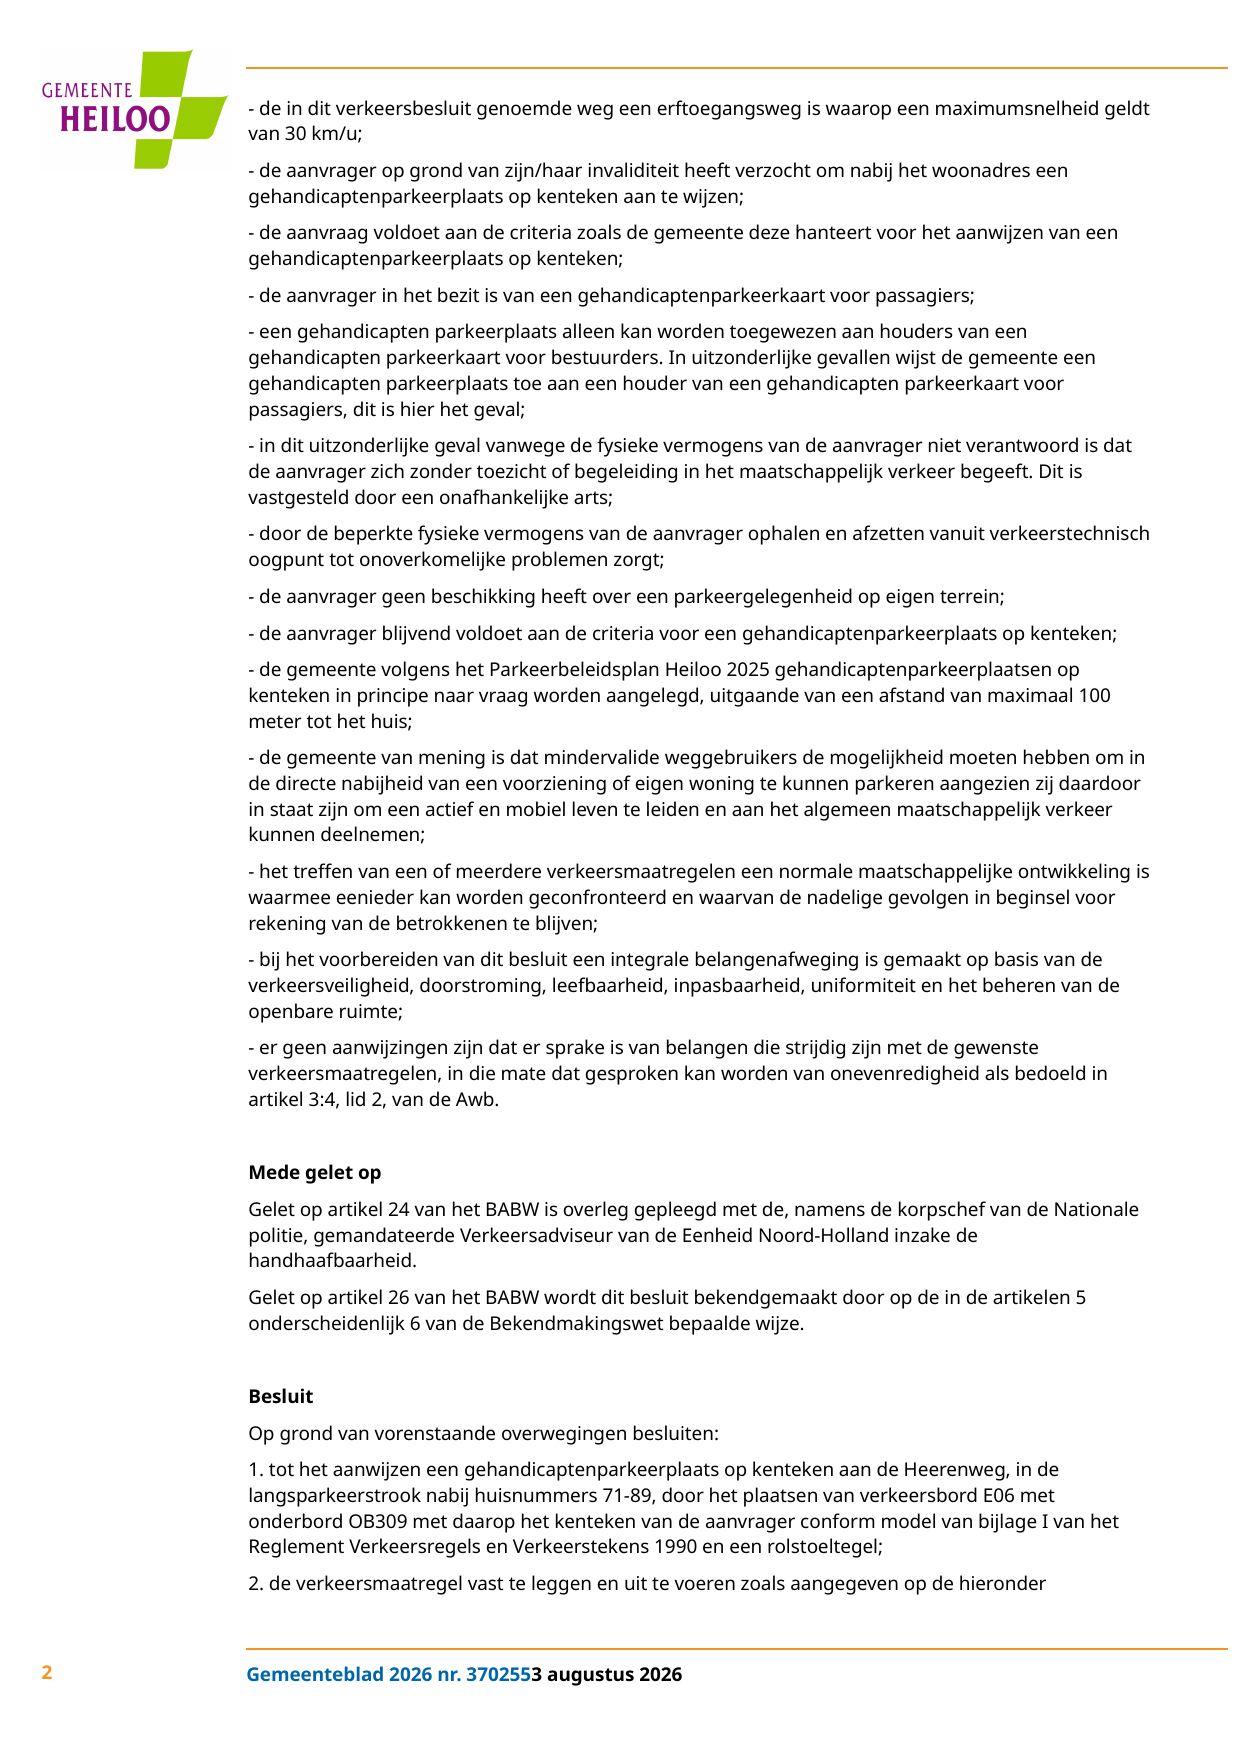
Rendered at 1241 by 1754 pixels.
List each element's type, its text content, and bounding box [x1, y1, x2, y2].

text - de gemeente van mening is dat mindervalide weggebruikers de mogelijkheid moeten hebben om in de directe nabijheid van een voorziening of eigen woning te kunnen parkeren aangezien zij daardoor in staat zijn om een actief en mobiel leven te leiden en aan het algemeen maatschappelijk verkeer kunnen deelnemen; [248, 744, 1152, 847]
text 2. de verkeersmaatregel vast te leggen en uit te voeren zoals aangegeven op de hieronder [248, 1570, 1152, 1596]
text - de aanvrager blijvend voldoet aan de criteria voor een gehandicaptenparkeerplaats op kenteken; [248, 620, 1152, 645]
text - de aanvraag voldoet aan de criteria zoals de gemeente deze hanteert voor het aanwijzen van een gehandicaptenparkeerplaats op kenteken; [248, 219, 1152, 271]
text Op grond van vorenstaande overwegingen besluiten: [248, 1420, 1152, 1446]
text Gelet op artikel 26 van het BABW wordt dit besluit bekendgemaakt door op de in de artikelen 5 onderscheidenlijk 6 van de Bekendmakingswet bepaalde wijze. [248, 1284, 1152, 1336]
text - de aanvrager in het bezit is van een gehandicaptenparkeerkaart voor passagiers; [248, 282, 1152, 308]
text - de aanvrager geen beschikking heeft over een parkeergelegenheid op eigen terrein; [248, 583, 1152, 609]
text - bij het voorbereiden van dit besluit een integrale belangenafweging is gemaakt op basis van de verkeersveiligheid, doorstroming, leefbaarheid, inpasbaarheid, uniformiteit en het beheren van de openbare ruimte; [248, 946, 1152, 1024]
text - er geen aanwijzingen zijn dat er sprake is van belangen die strijdig zijn met de gewenste verkeersmaatregelen, in die mate dat gesproken kan worden van onevenredigheid als bedoeld in artikel 3:4, lid 2, van de Awb. [248, 1034, 1152, 1112]
text - de in dit verkeersbesluit genoemde weg een erftoegangsweg is waarop een maximumsnelheid geldt van 30 km/u; [248, 95, 1152, 146]
text Gelet op artikel 24 van het BABW is overleg gepleegd met de, namens de korpschef van de Nationale politie, gemandateerde Verkeersadviseur van de Eenheid Noord-Holland inzake de handhaafbaarheid. [248, 1196, 1152, 1273]
text 1. tot het aanwijzen een gehandicaptenparkeerplaats op kenteken aan de Heerenweg, in de langsparkeerstrook nabij huisnummers 71-89, door het plaatsen van verkeersbord E06 met onderbord OB309 met daarop het kenteken van de aanvrager conform model van bijlage I van het Reglement Verkeersregels en Verkeerstekens 1990 en een rolstoeltegel; [248, 1457, 1152, 1559]
text - de gemeente volgens het Parkeerbeleidsplan Heiloo 2025 gehandicaptenparkeerplaatsen op kenteken in principe naar vraag worden aangelegd, uitgaande van een afstand van maximaal 100 meter tot het huis; [248, 656, 1152, 733]
text - het treffen van een of meerdere verkeersmaatregelen een normale maatschappelijke ontwikkeling is waarmee eenieder kan worden geconfronteerd en waarvan de nadelige gevolgen in beginsel voor rekening van de betrokkenen te blijven; [248, 858, 1152, 936]
picture [41, 47, 231, 172]
text Mede gelet op [248, 1159, 1152, 1185]
text Besluit [248, 1383, 1152, 1409]
text - door de beperkte fysieke vermogens van de aanvrager ophalen en afzetten vanuit verkeerstechnisch oogpunt tot onoverkomelijke problemen zorgt; [248, 521, 1152, 572]
text - de aanvrager op grond van zijn/haar invaliditeit heeft verzocht om nabij het woonadres een gehandicaptenparkeerplaats op kenteken aan te wijzen; [248, 157, 1152, 209]
text - in dit uitzonderlijke geval vanwege de fysieke vermogens van de aanvrager niet verantwoord is dat de aanvrager zich zonder toezicht of begeleiding in het maatschappelijk verkeer begeeft. Dit is vastgesteld door een onafhankelijke arts; [248, 432, 1152, 510]
text - een gehandicapten parkeerplaats alleen kan worden toegewezen aan houders van een gehandicapten parkeerkaart voor bestuurders. In uitzonderlijke gevallen wijst de gemeente een gehandicapten parkeerplaats toe aan een houder van een gehandicapten parkeerkaart voor passagiers, dit is hier het geval; [248, 319, 1152, 422]
